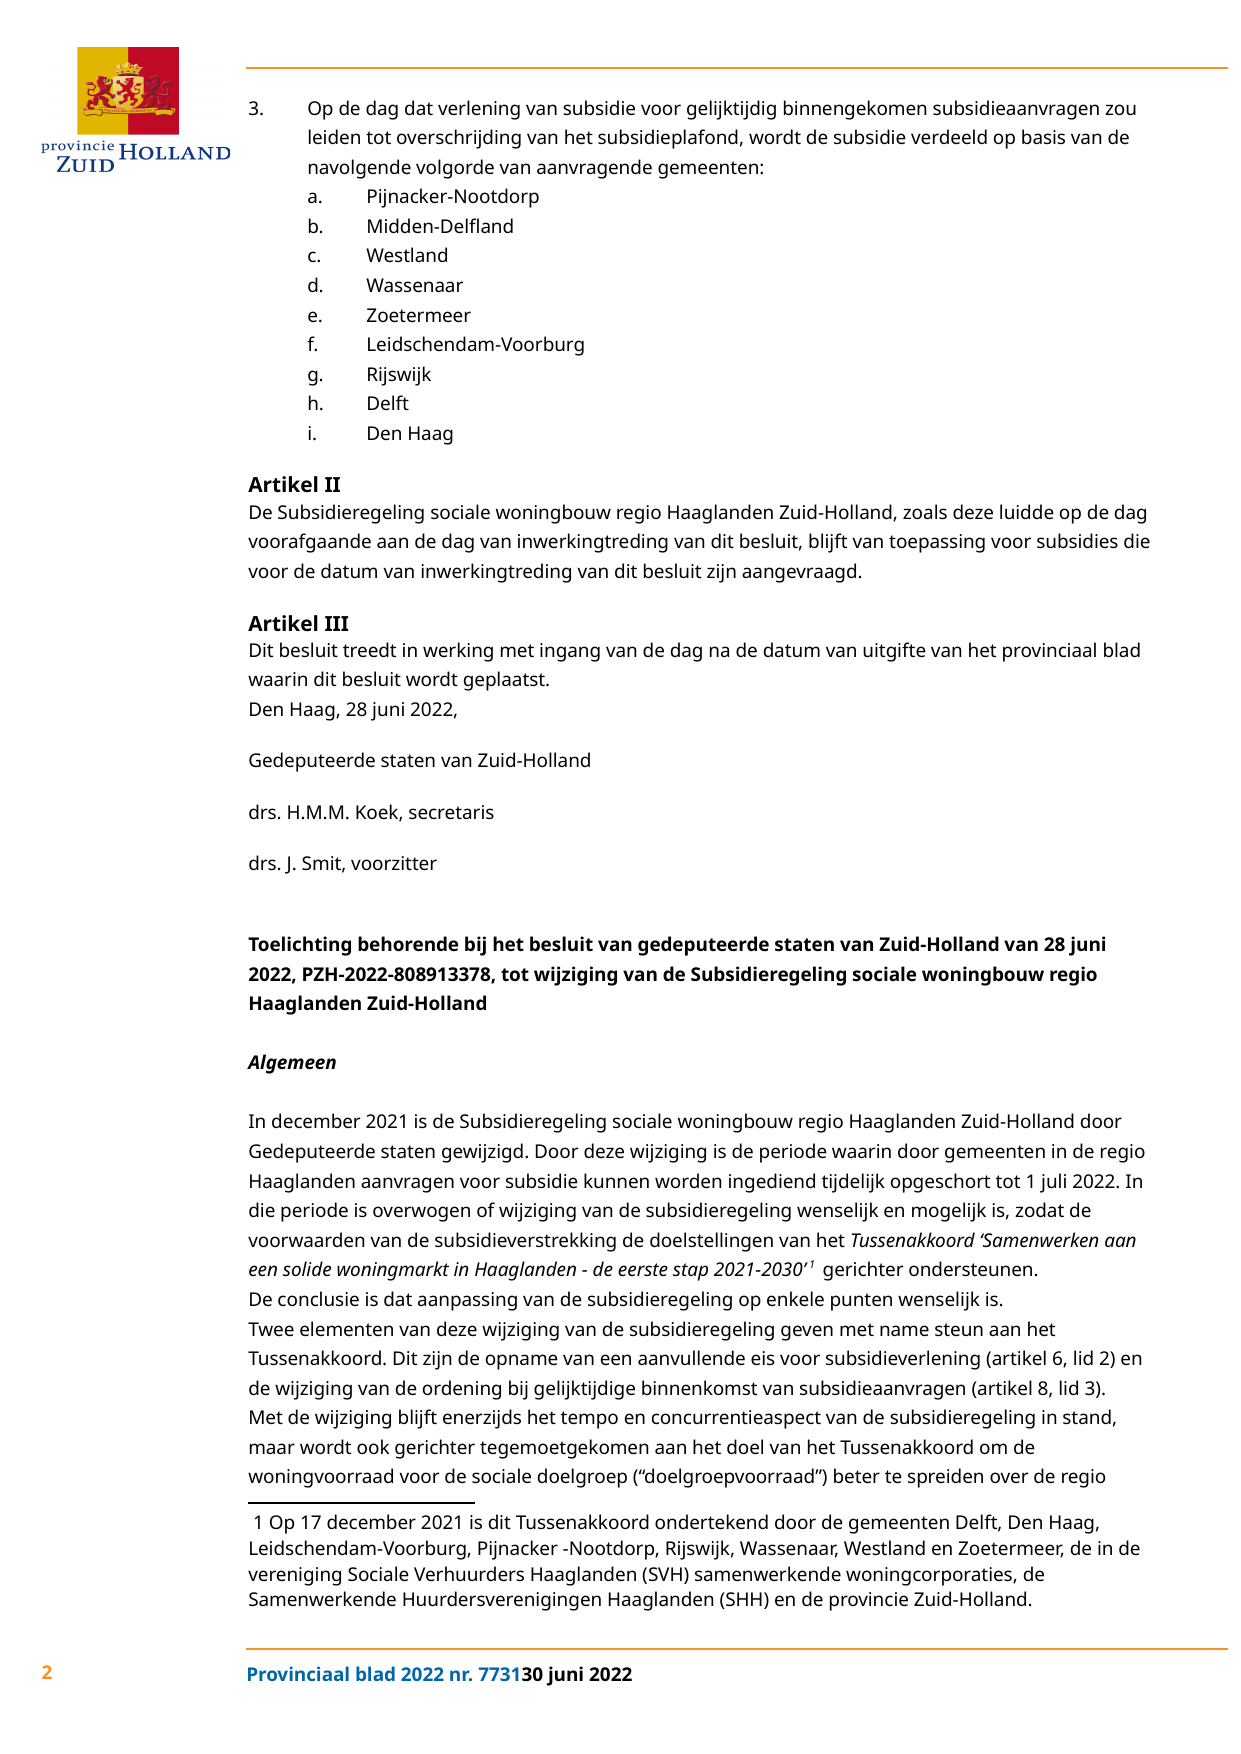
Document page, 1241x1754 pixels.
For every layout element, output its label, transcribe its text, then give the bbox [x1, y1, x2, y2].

list Den Haag [307, 420, 1152, 446]
text Dit besluit treedt in werking met ingang van de dag na de datum van uitgifte van het provinciaal blad waarin dit besluit wordt geplaatst. [248, 637, 1152, 692]
text Artikel II [248, 471, 1152, 499]
list Op de dag dat verlening van subsidie voor gelijktijdig binnengekomen subsidieaanvragen zou leiden tot overschrijding van het subsidieplafond, wordt de subsidie verdeeld op basis van de navolgende volgorde van aanvragende gemeenten: [248, 95, 1152, 180]
list Delft [307, 391, 1152, 416]
text Op 17 december 2021 is dit Tussenakkoord ondertekend door de gemeenten Delft, Den Haag, Leidschendam-Voorburg, Pijnacker -Nootdorp, Rijswijk, Wassenaar, Westland en Zoetermeer, de in de vereniging Sociale Verhuurders Haaglanden (SVH) samenwerkende woningcorporaties, de Samenwerkende Huurdersverenigingen Haaglanden (SHH) en de provincie Zuid-Holland. [248, 1509, 1152, 1612]
list Rijswijk [307, 361, 1152, 387]
text In december 2021 is de Subsidieregeling sociale woningbouw regio Haaglanden Zuid-Holland door Gedeputeerde staten gewijzigd. Door deze wijziging is de periode waarin door gemeenten in de regio Haaglanden aanvragen voor subsidie kunnen worden ingediend tijdelijk opgeschort tot 1 juli 2022. In die periode is overwogen of wijziging van de subsidieregeling wenselijk en mogelijk is, zodat de voorwaarden van de subsidieverstrekking de doelstellingen van het Tussenakkoord ‘Samenwerken aan een solide woningmarkt in Haaglanden - de eerste stap 2021-2030’ gerichter ondersteunen. [248, 1109, 1152, 1282]
picture [41, 47, 231, 172]
text De conclusie is dat aanpassing van de subsidieregeling op enkele punten wenselijk is. [248, 1286, 1152, 1312]
text Toelichting behorende bij het besluit van gedeputeerde staten van Zuid-Holland van 28 juni 2022, PZH-2022-808913378, tot wijziging van de Subsidieregeling sociale woningbouw regio Haaglanden Zuid-Holland [248, 931, 1152, 1016]
list Midden-Delfland [307, 213, 1152, 239]
text De Subsidieregeling sociale woningbouw regio Haaglanden Zuid-Holland, zoals deze luidde op de dag voorafgaande aan de dag van inwerkingtreding van dit besluit, blijft van toepassing voor subsidies die voor de datum van inwerkingtreding van dit besluit zijn aangevraagd. [248, 499, 1152, 584]
text Twee elementen van deze wijziging van de subsidieregeling geven met name steun aan het Tussenakkoord. Dit zijn de opname van een aanvullende eis voor subsidieverlening (artikel 6, lid 2) en de wijziging van de ordening bij gelijktijdige binnenkomst van subsidieaanvragen (artikel 8, lid 3). [248, 1316, 1152, 1401]
list Pijnacker-Nootdorp [307, 183, 1152, 209]
list Zoetermeer [307, 302, 1152, 328]
list Westland [307, 243, 1152, 268]
text Gedeputeerde staten van Zuid-Holland [248, 748, 1152, 773]
text Met de wijziging blijft enerzijds het tempo en concurrentieaspect van de subsidieregeling in stand, maar wordt ook gerichter tegemoetgekomen aan het doel van het Tussenakkoord om de woningvoorraad voor de sociale doelgroep (“doelgroepvoorraad”) beter te spreiden over de regio [248, 1404, 1152, 1489]
text Algemeen [248, 1049, 1152, 1075]
list Leidschendam-Voorburg [307, 331, 1152, 357]
text Den Haag, 28 juni 2022, [248, 696, 1152, 722]
text drs. J. Smit, voorzitter [248, 851, 1152, 876]
list Wassenaar [307, 272, 1152, 298]
text drs. H.M.M. Koek, secretaris [248, 799, 1152, 825]
text Artikel III [248, 609, 1152, 637]
